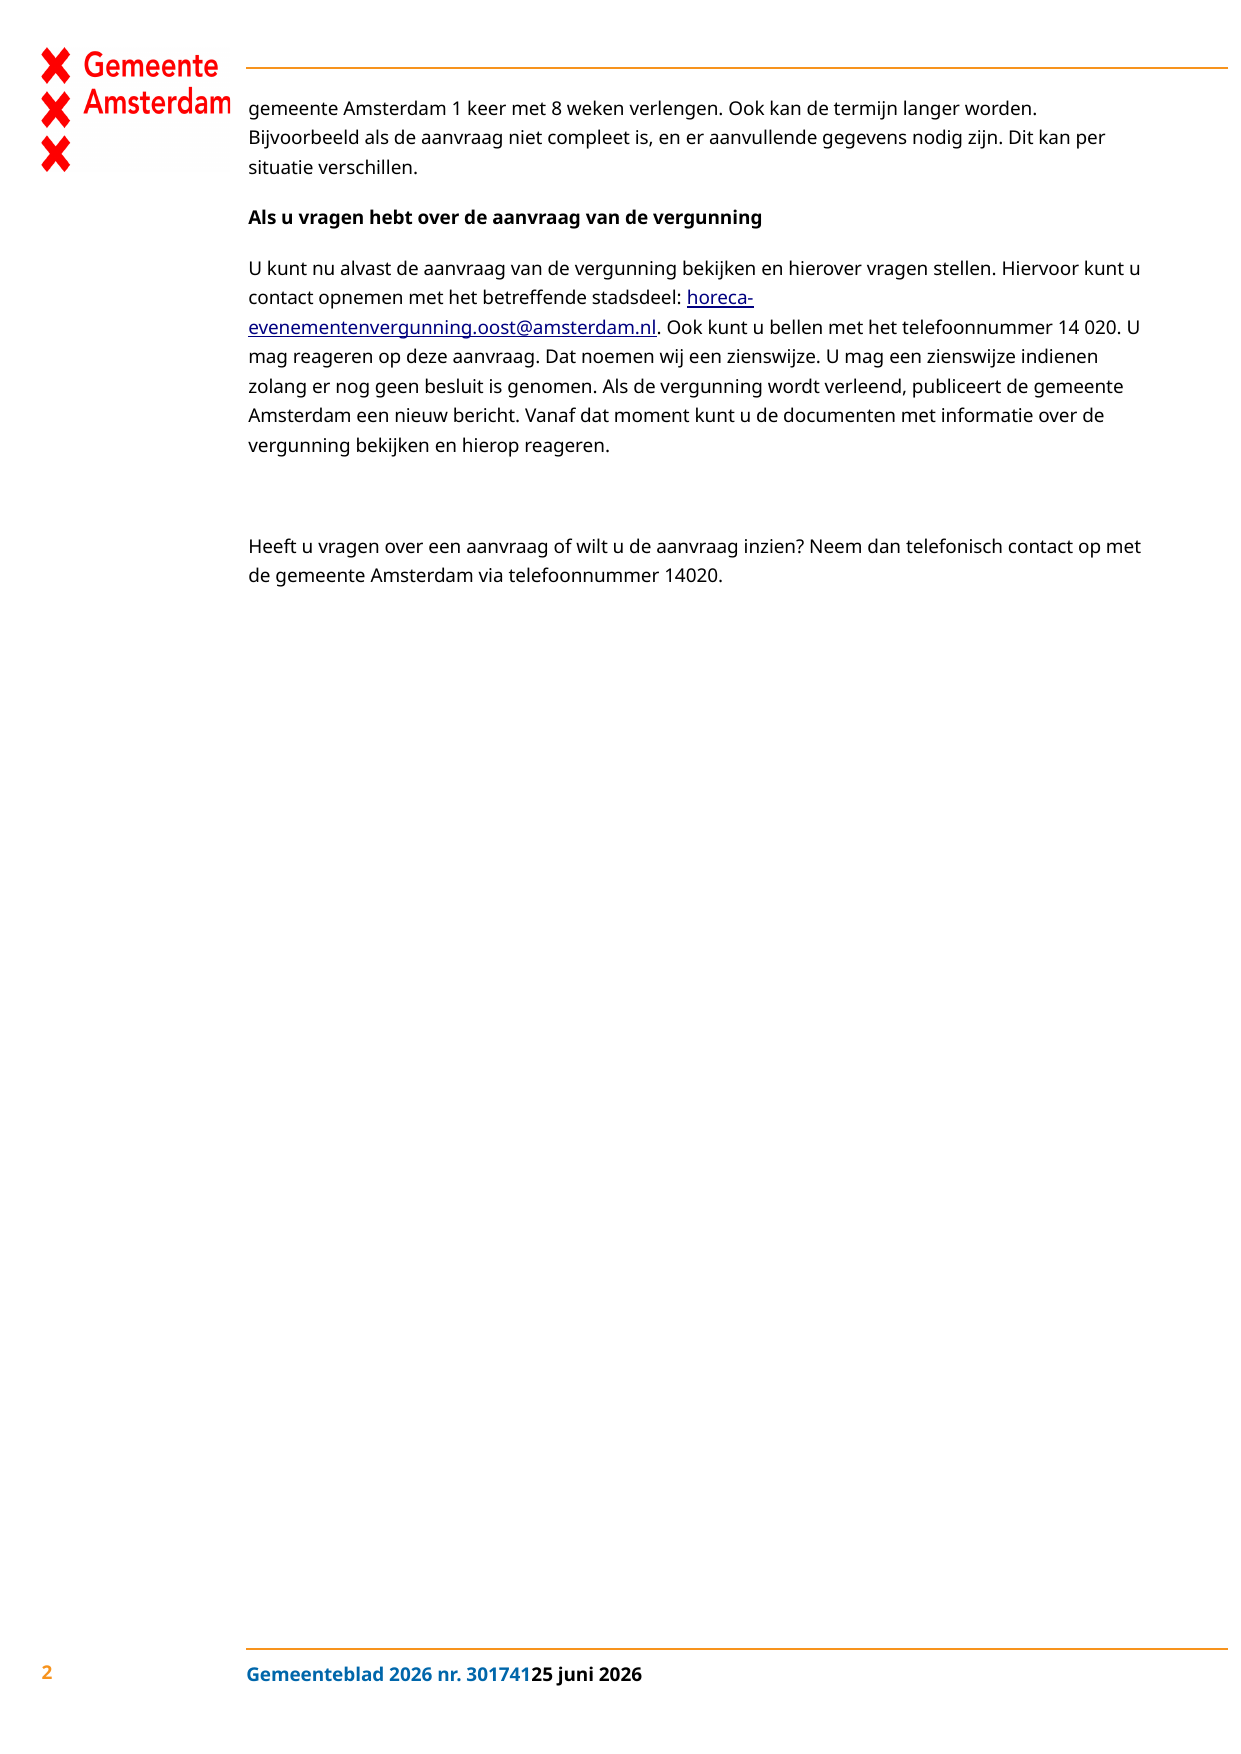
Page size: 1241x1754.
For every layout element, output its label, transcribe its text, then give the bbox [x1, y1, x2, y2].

text Heeft u vragen over een aanvraag of wilt u de aanvraag inzien? Neem dan telefonisch contact op met de gemeente Amsterdam via telefoonnummer 14020. [248, 533, 1152, 588]
picture [41, 47, 231, 172]
text gemeente Amsterdam 1 keer met 8 weken verlengen. Ook kan de termijn langer worden. Bijvoorbeeld als de aanvraag niet compleet is, en er aanvullende gegevens nodig zijn. Dit kan per situatie verschillen. [248, 95, 1152, 180]
text Als u vragen hebt over de aanvraag van de vergunning [248, 204, 1152, 230]
text U kunt nu alvast de aanvraag van de vergunning bekijken en hierover vragen stellen. Hiervoor kunt u contact opnemen met het betreffende stadsdeel: horeca-evenementenvergunning.oost@amsterdam.nl. Ook kunt u bellen met het telefoonnummer 14 020. U mag reageren op deze aanvraag. Dat noemen wij een zienswijze. U mag een zienswijze indienen zolang er nog geen besluit is genomen. Als de vergunning wordt verleend, publiceert de gemeente Amsterdam een nieuw bericht. Vanaf dat moment kunt u de documenten met informatie over de vergunning bekijken en hierop reageren. [248, 255, 1152, 458]
